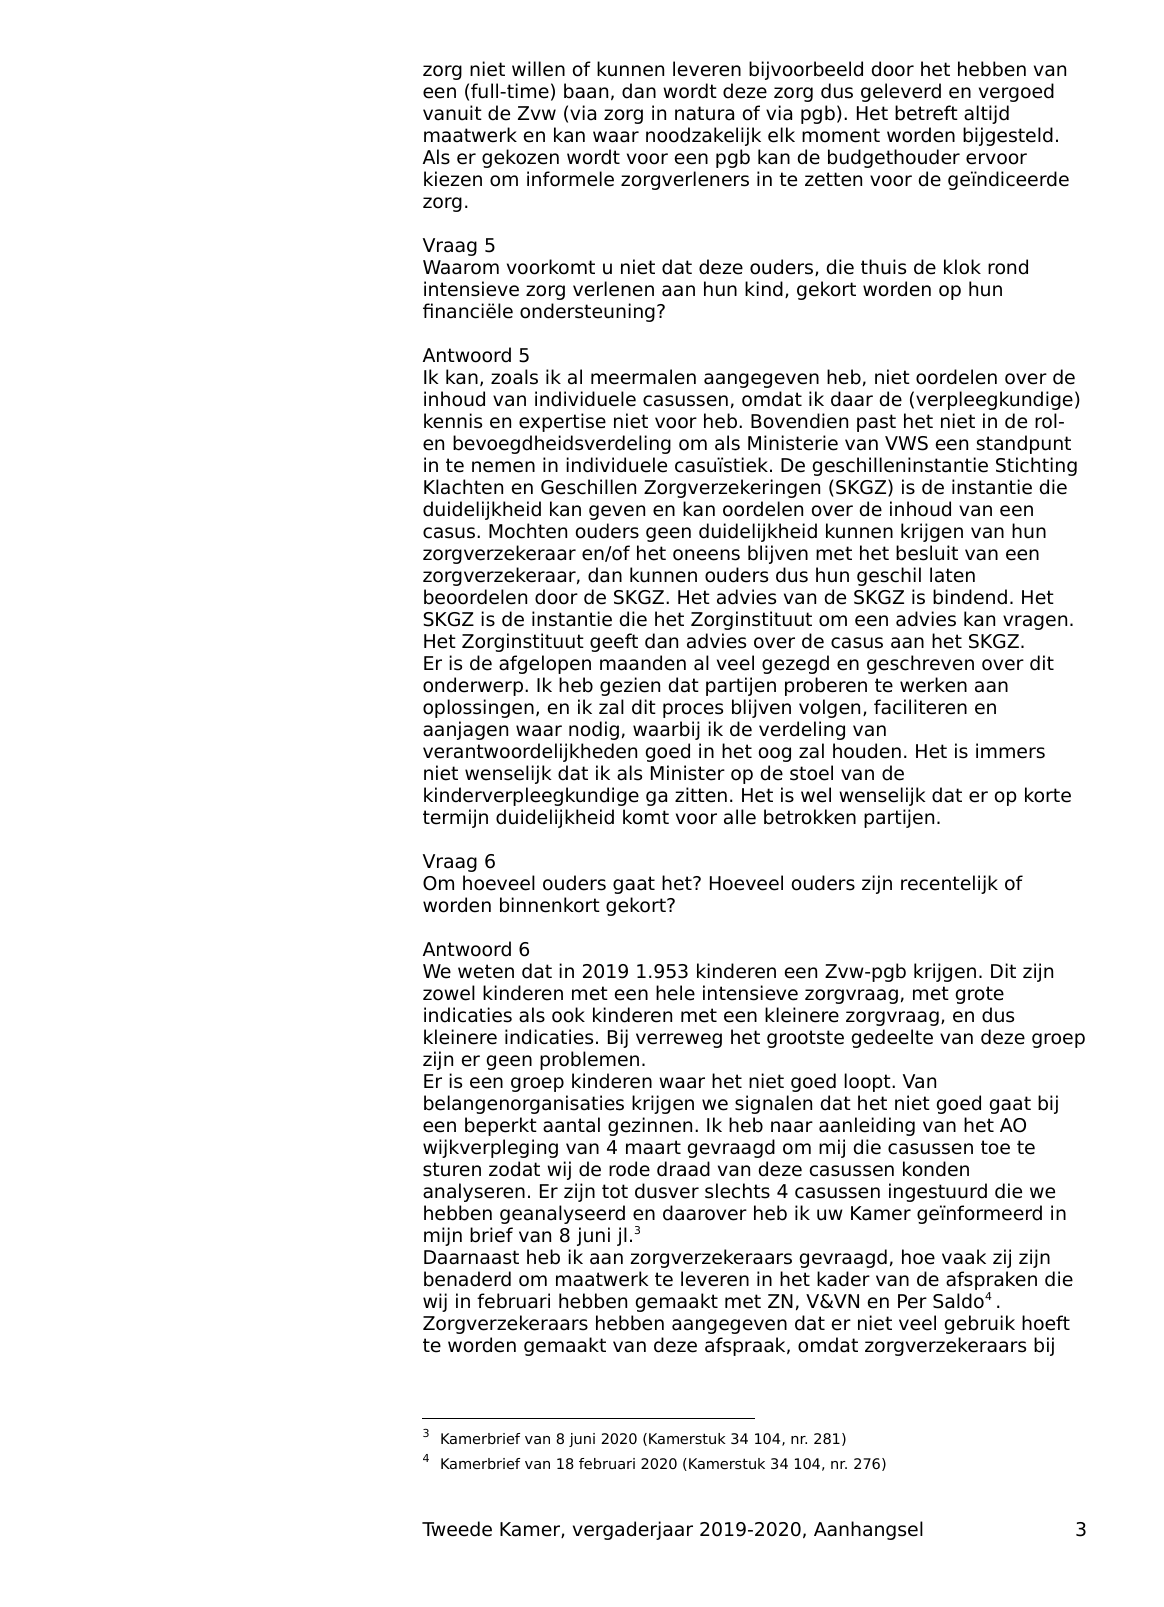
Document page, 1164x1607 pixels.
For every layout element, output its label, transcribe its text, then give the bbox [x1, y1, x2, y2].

text Kamerbrief van 8 juni 2020 (Kamerstuk 34 104, nr. 281) [422, 1427, 1087, 1449]
text Antwoord 5 [422, 345, 1087, 367]
text Antwoord 6 [422, 939, 1087, 961]
text Vraag 5 [422, 235, 1087, 257]
text We weten dat in 2019 1.953 kinderen een Zvw-pgb krijgen. Dit zijn zowel kinderen met een hele intensieve zorgvraag, met grote indicaties als ook kinderen met een kleinere zorgvraag, en dus kleinere indicaties. Bij verreweg het grootste gedeelte van deze groep zijn er geen problemen. [422, 961, 1087, 1071]
text Om hoeveel ouders gaat het? Hoeveel ouders zijn recentelijk of worden binnenkort gekort? [422, 873, 1087, 917]
text Daarnaast heb ik aan zorgverzekeraars gevraagd, hoe vaak zij zijn benaderd om maatwerk te leveren in het kader van de afspraken die wij in februari hebben gemaakt met ZN, V&VN en Per Saldo. Zorgverzekeraars hebben aangegeven dat er niet veel gebruik hoeft te worden gemaakt van deze afspraak, omdat zorgverzekeraars bij [422, 1247, 1087, 1357]
text Er is een groep kinderen waar het niet goed loopt. Van belangenorganisaties krijgen we signalen dat het niet goed gaat bij een beperkt aantal gezinnen. Ik heb naar aanleiding van het AO wijkverpleging van 4 maart gevraagd om mij die casussen toe te sturen zodat wij de rode draad van deze casussen konden analyseren. Er zijn tot dusver slechts 4 casussen ingestuurd die we hebben geanalyseerd en daarover heb ik uw Kamer geïnformeerd in mijn brief van 8 juni jl. [422, 1071, 1087, 1247]
text Vraag 6 [422, 851, 1087, 873]
text Ik kan, zoals ik al meermalen aangegeven heb, niet oordelen over de inhoud van individuele casussen, omdat ik daar de (verpleegkundige) kennis en expertise niet voor heb. Bovendien past het niet in de rol- en bevoegdheidsverdeling om als Ministerie van VWS een standpunt in te nemen in individuele casuïstiek. De geschilleninstantie Stichting Klachten en Geschillen Zorgverzekeringen (SKGZ) is de instantie die duidelijkheid kan geven en kan oordelen over de inhoud van een casus. Mochten ouders geen duidelijkheid kunnen krijgen van hun zorgverzekeraar en/of het oneens blijven met het besluit van een zorgverzekeraar, dan kunnen ouders dus hun geschil laten beoordelen door de SKGZ. Het advies van de SKGZ is bindend. Het SKGZ is de instantie die het Zorginstituut om een advies kan vragen. Het Zorginstituut geeft dan advies over de casus aan het SKGZ. [422, 367, 1087, 653]
text Waarom voorkomt u niet dat deze ouders, die thuis de klok rond intensieve zorg verlenen aan hun kind, gekort worden op hun financiële ondersteuning? [422, 257, 1087, 323]
text zorg niet willen of kunnen leveren bijvoorbeeld door het hebben van een (full-time) baan, dan wordt deze zorg dus geleverd en vergoed vanuit de Zvw (via zorg in natura of via pgb). Het betreft altijd maatwerk en kan waar noodzakelijk elk moment worden bijgesteld. Als er gekozen wordt voor een pgb kan de budgethouder ervoor kiezen om informele zorgverleners in te zetten voor de geïndiceerde zorg. [422, 59, 1087, 213]
text Kamerbrief van 18 februari 2020 (Kamerstuk 34 104, nr. 276) [422, 1452, 1087, 1474]
text Er is de afgelopen maanden al veel gezegd en geschreven over dit onderwerp. Ik heb gezien dat partijen proberen te werken aan oplossingen, en ik zal dit proces blijven volgen, faciliteren en aanjagen waar nodig, waarbij ik de verdeling van verantwoordelijkheden goed in het oog zal houden. Het is immers niet wenselijk dat ik als Minister op de stoel van de kinderverpleegkundige ga zitten. Het is wel wenselijk dat er op korte termijn duidelijkheid komt voor alle betrokken partijen. [422, 653, 1087, 829]
